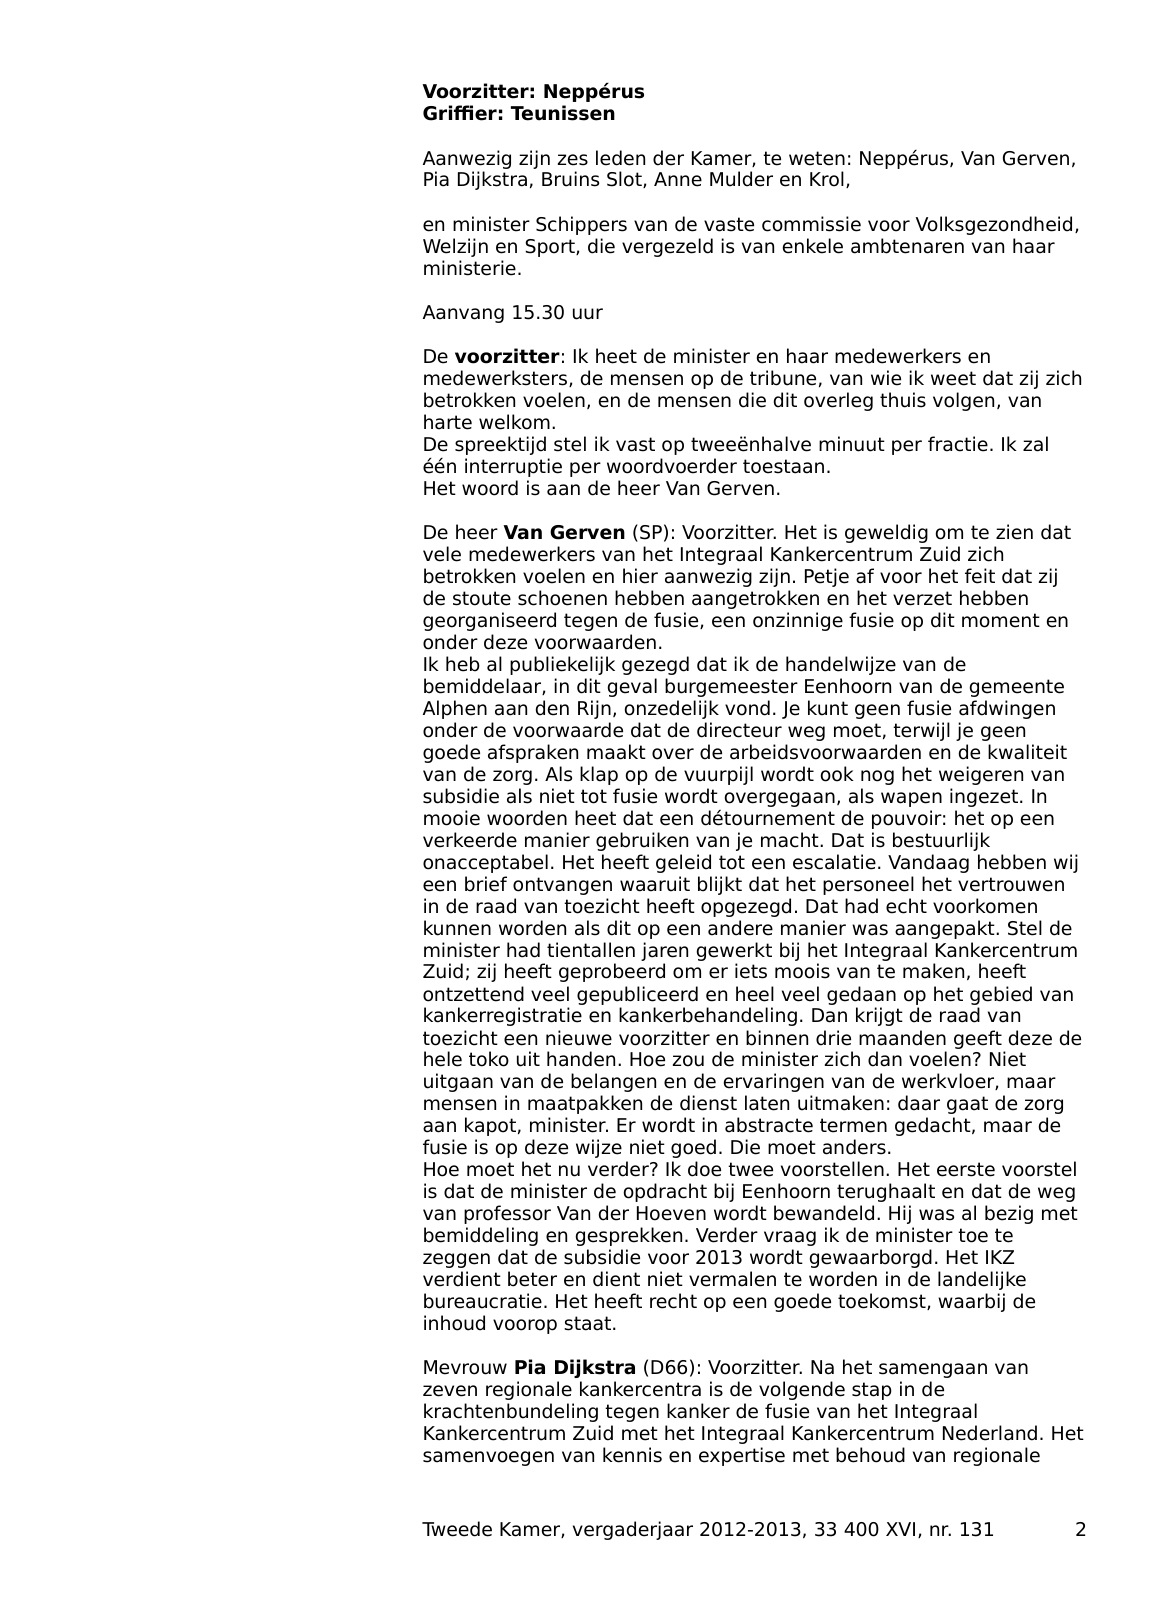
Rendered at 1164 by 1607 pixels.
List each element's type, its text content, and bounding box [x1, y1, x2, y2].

text Voorzitter: Neppérus [422, 81, 1087, 103]
text De heer Van Gerven (SP): Voorzitter. Het is geweldig om te zien dat vele medewerkers van het Integraal Kankercentrum Zuid zich betrokken voelen en hier aanwezig zijn. Petje af voor het feit dat zij de stoute schoenen hebben aangetrokken en het verzet hebben georganiseerd tegen de fusie, een onzinnige fusie op dit moment en onder deze voorwaarden. [422, 522, 1087, 654]
text Aanwezig zijn zes leden der Kamer, te weten: Neppérus, Van Gerven, Pia Dijkstra, Bruins Slot, Anne Mulder en Krol, [422, 147, 1087, 191]
text en minister Schippers van de vaste commissie voor Volksgezondheid, Welzijn en Sport, die vergezeld is van enkele ambtenaren van haar ministerie. [422, 213, 1087, 279]
text Hoe moet het nu verder? Ik doe twee voorstellen. Het eerste voorstel is dat de minister de opdracht bij Eenhoorn terughaalt en dat de weg van professor Van der Hoeven wordt bewandeld. Hij was al bezig met bemiddeling en gesprekken. Verder vraag ik de minister toe te zeggen dat de subsidie voor 2013 wordt gewaarborgd. Het IKZ verdient beter en dient niet vermalen te worden in de landelijke bureaucratie. Het heeft recht op een goede toekomst, waarbij de inhoud voorop staat. [422, 1159, 1087, 1335]
text De spreektijd stel ik vast op tweeënhalve minuut per fractie. Ik zal één interruptie per woordvoerder toestaan. [422, 434, 1087, 478]
text Aanvang 15.30 uur [422, 302, 1087, 324]
text Mevrouw Pia Dijkstra (D66): Voorzitter. Na het samengaan van zeven regionale kankercentra is de volgende stap in de krachtenbundeling tegen kanker de fusie van het Integraal Kankercentrum Zuid met het Integraal Kankercentrum Nederland. Het samenvoegen van kennis en expertise met behoud van regionale [422, 1357, 1087, 1467]
text Griffier: Teunissen [422, 103, 1087, 125]
text De voorzitter: Ik heet de minister en haar medewerkers en medewerksters, de mensen op de tribune, van wie ik weet dat zij zich betrokken voelen, en de mensen die dit overleg thuis volgen, van harte welkom. [422, 346, 1087, 434]
text Ik heb al publiekelijk gezegd dat ik de handelwijze van de bemiddelaar, in dit geval burgemeester Eenhoorn van de gemeente Alphen aan den Rijn, onzedelijk vond. Je kunt geen fusie afdwingen onder de voorwaarde dat de directeur weg moet, terwijl je geen goede afspraken maakt over de arbeidsvoorwaarden en de kwaliteit van de zorg. Als klap op de vuurpijl wordt ook nog het weigeren van subsidie als niet tot fusie wordt overgegaan, als wapen ingezet. In mooie woorden heet dat een détournement de pouvoir: het op een verkeerde manier gebruiken van je macht. Dat is bestuurlijk onacceptabel. Het heeft geleid tot een escalatie. Vandaag hebben wij een brief ontvangen waaruit blijkt dat het personeel het vertrouwen in de raad van toezicht heeft opgezegd. Dat had echt voorkomen kunnen worden als dit op een andere manier was aangepakt. Stel de minister had tientallen jaren gewerkt bij het Integraal Kankercentrum Zuid; zij heeft geprobeerd om er iets moois van te maken, heeft ontzettend veel gepubliceerd en heel veel gedaan op het gebied van kankerregistratie en kankerbehandeling. Dan krijgt de raad van toezicht een nieuwe voorzitter en binnen drie maanden geeft deze de hele toko uit handen. Hoe zou de minister zich dan voelen? Niet uitgaan van de belangen en de ervaringen van de werkvloer, maar mensen in maatpakken de dienst laten uitmaken: daar gaat de zorg aan kapot, minister. Er wordt in abstracte termen gedacht, maar de fusie is op deze wijze niet goed. Die moet anders. [422, 654, 1087, 1159]
text Het woord is aan de heer Van Gerven. [422, 478, 1087, 500]
